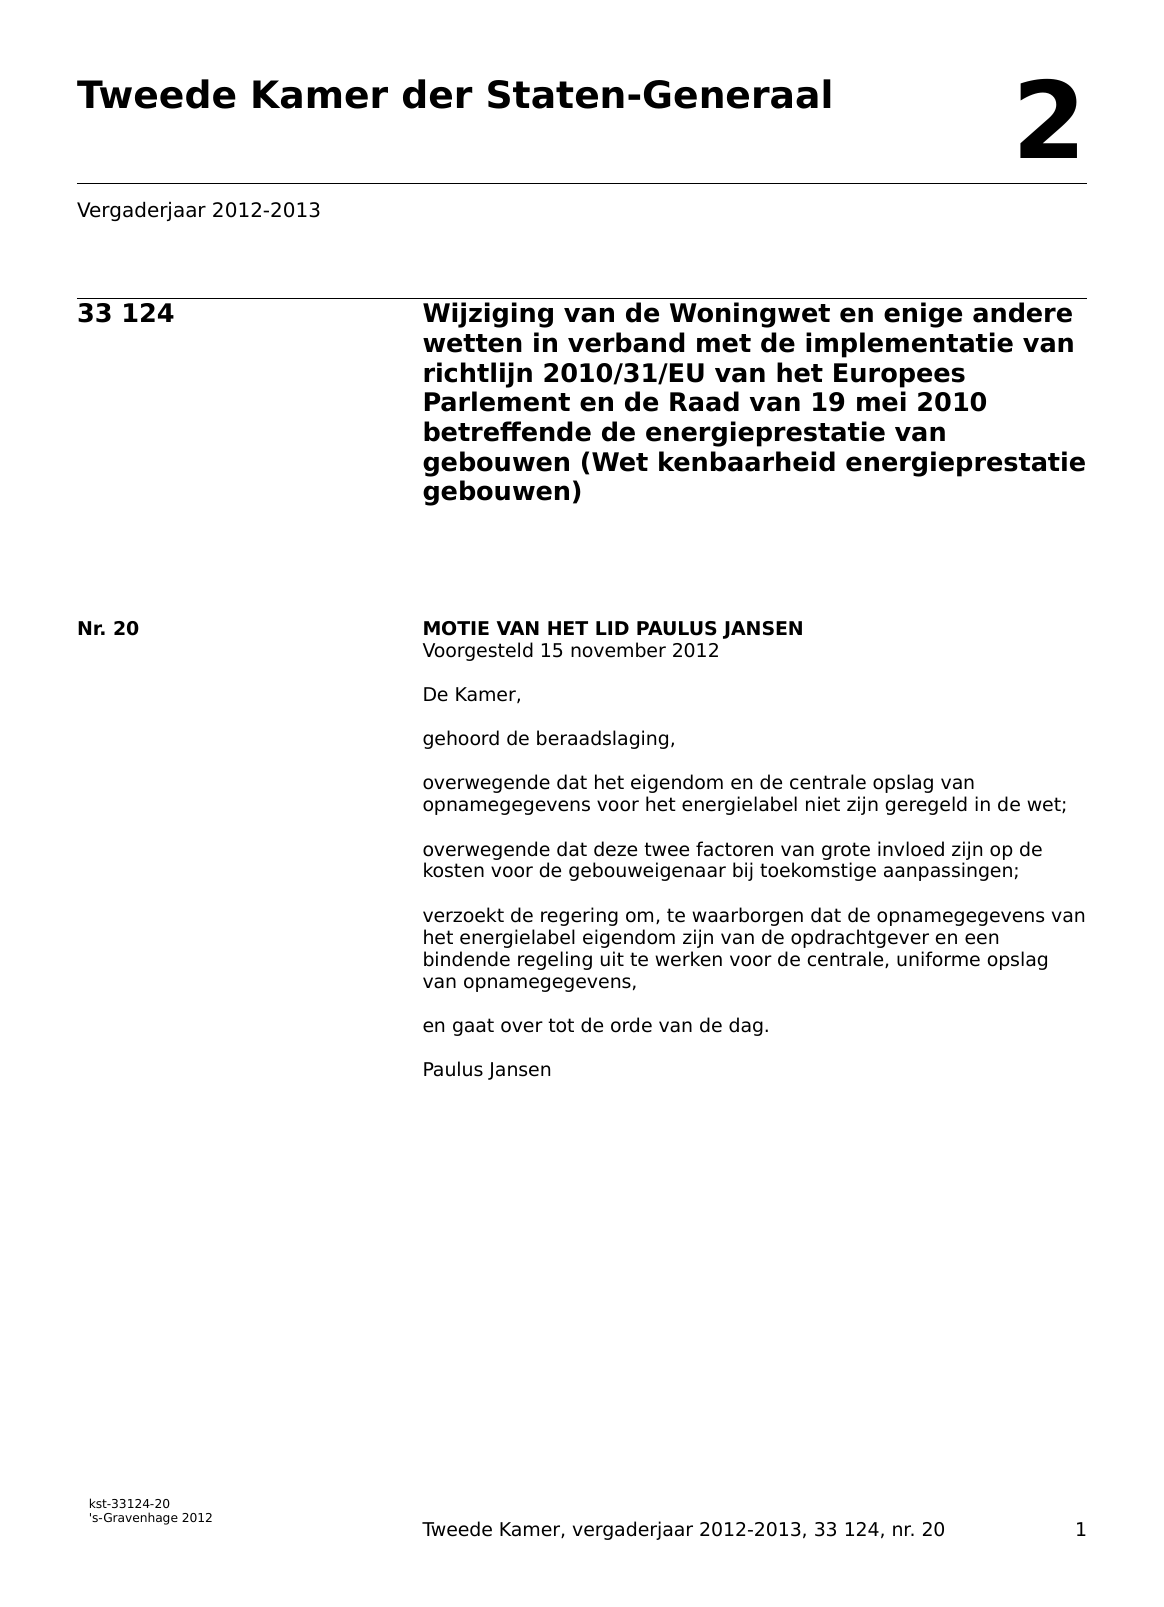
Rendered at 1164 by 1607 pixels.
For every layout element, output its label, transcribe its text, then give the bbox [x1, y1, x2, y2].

text Voorgesteld 15 november 2012 [422, 640, 1087, 662]
text De Kamer, [422, 684, 1087, 706]
table_cell Vergaderjaar 2012-2013 [77, 184, 1087, 298]
text overwegende dat deze twee factoren van grote invloed zijn op de kosten voor de gebouweigenaar bij toekomstige aanpassingen; [422, 838, 1087, 882]
text gehoord de beraadslaging, [422, 728, 1087, 750]
text verzoekt de regering om, te waarborgen dat de opnamegegevens van het energielabel eigendom zijn van de opdrachtgever en een bindende regeling uit te werken voor de centrale, uniforme opslag van opnamegegevens, [422, 904, 1087, 992]
text en gaat over tot de orde van de dag. [422, 1015, 1087, 1037]
table_header Tweede Kamer der Staten-Generaal [77, 59, 886, 183]
subtitle 33 124 Wijziging van de Woningwet en enige andere wetten in verband met de implementatie van richtlijn 2010/31/EU van het Europees Parlement en de Raad van 19 mei 2010 betreffende de energieprestatie van gebouwen (Wet kenbaarheid energieprestatie gebouwen) [77, 299, 1087, 507]
subtitle Nr. 20 MOTIE VAN HET LID PAULUS JANSEN [77, 618, 1087, 640]
text 's-Gravenhage 2012 [88, 1511, 323, 1525]
text overwegende dat het eigendom en de centrale opslag van opnamegegevens voor het energielabel niet zijn geregeld in de wet; [422, 772, 1087, 816]
text kst-33124-20 [88, 1497, 323, 1511]
text Paulus Jansen [422, 1059, 1087, 1081]
table_header 2 [886, 59, 1087, 183]
